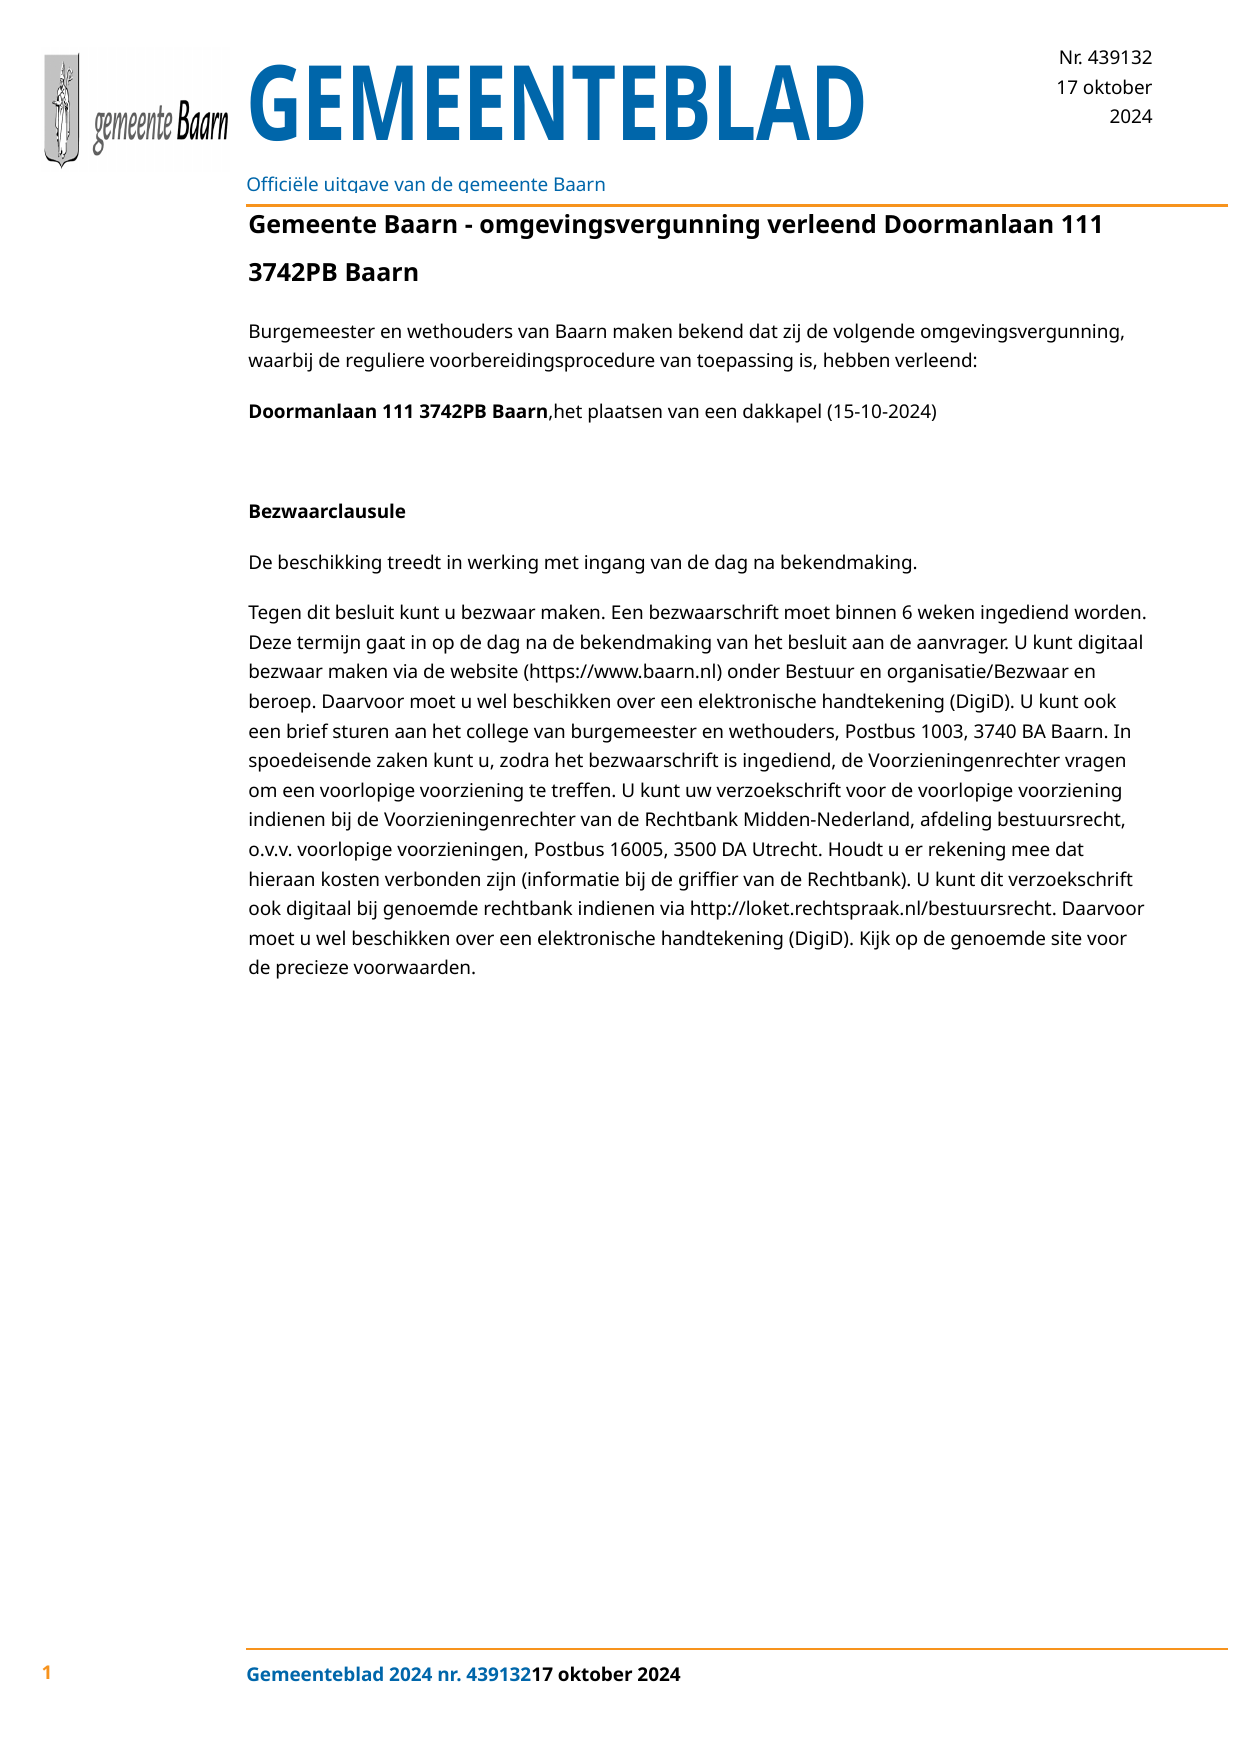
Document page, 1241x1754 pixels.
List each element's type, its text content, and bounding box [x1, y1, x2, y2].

text Burgemeester en wethouders van Baarn maken bekend dat zij de volgende omgevingsvergunning, waarbij de reguliere voorbereidingsprocedure van toepassing is, hebben verleend: [248, 318, 1152, 373]
text De beschikking treedt in werking met ingang van de dag na bekendmaking. [248, 549, 1152, 575]
picture [41, 47, 231, 172]
text Tegen dit besluit kunt u bezwaar maken. Een bezwaarschrift moet binnen 6 weken ingediend worden. Deze termijn gaat in op de dag na de bekendmaking van het besluit aan de aanvrager. U kunt digitaal bezwaar maken via de website (https://www.baarn.nl) onder Bestuur en organisatie/Bezwaar en beroep. Daarvoor moet u wel beschikken over een elektronische handtekening (DigiD). U kunt ook een brief sturen aan het college van burgemeester en wethouders, Postbus 1003, 3740 BA Baarn. In spoedeisende zaken kunt u, zodra het bezwaarschrift is ingediend, de Voorzieningenrechter vragen om een voorlopige voorziening te treffen. U kunt uw verzoekschrift voor de voorlopige voorziening indienen bij de Voorzieningenrechter van de Rechtbank Midden-Nederland, afdeling bestuursrecht, o.v.v. voorlopige voorzieningen, Postbus 16005, 3500 DA Utrecht. Houdt u er rekening mee dat hieraan kosten verbonden zijn (informatie bij de griffier van de Rechtbank). U kunt dit verzoekschrift ook digitaal bij genoemde rechtbank indienen via http://loket.rechtspraak.nl/bestuursrecht. Daarvoor moet u wel beschikken over een elektronische handtekening (DigiD). Kijk op de genoemde site voor de precieze voorwaarden. [248, 599, 1152, 980]
text Gemeente Baarn - omgevingsvergunning verleend Doormanlaan 111 3742PB Baarn [248, 207, 1152, 288]
text Bezwaarclausule [248, 499, 1152, 524]
text Doormanlaan 111 3742PB Baarn,het plaatsen van een dakkapel (15-10-2024) [248, 398, 1152, 424]
